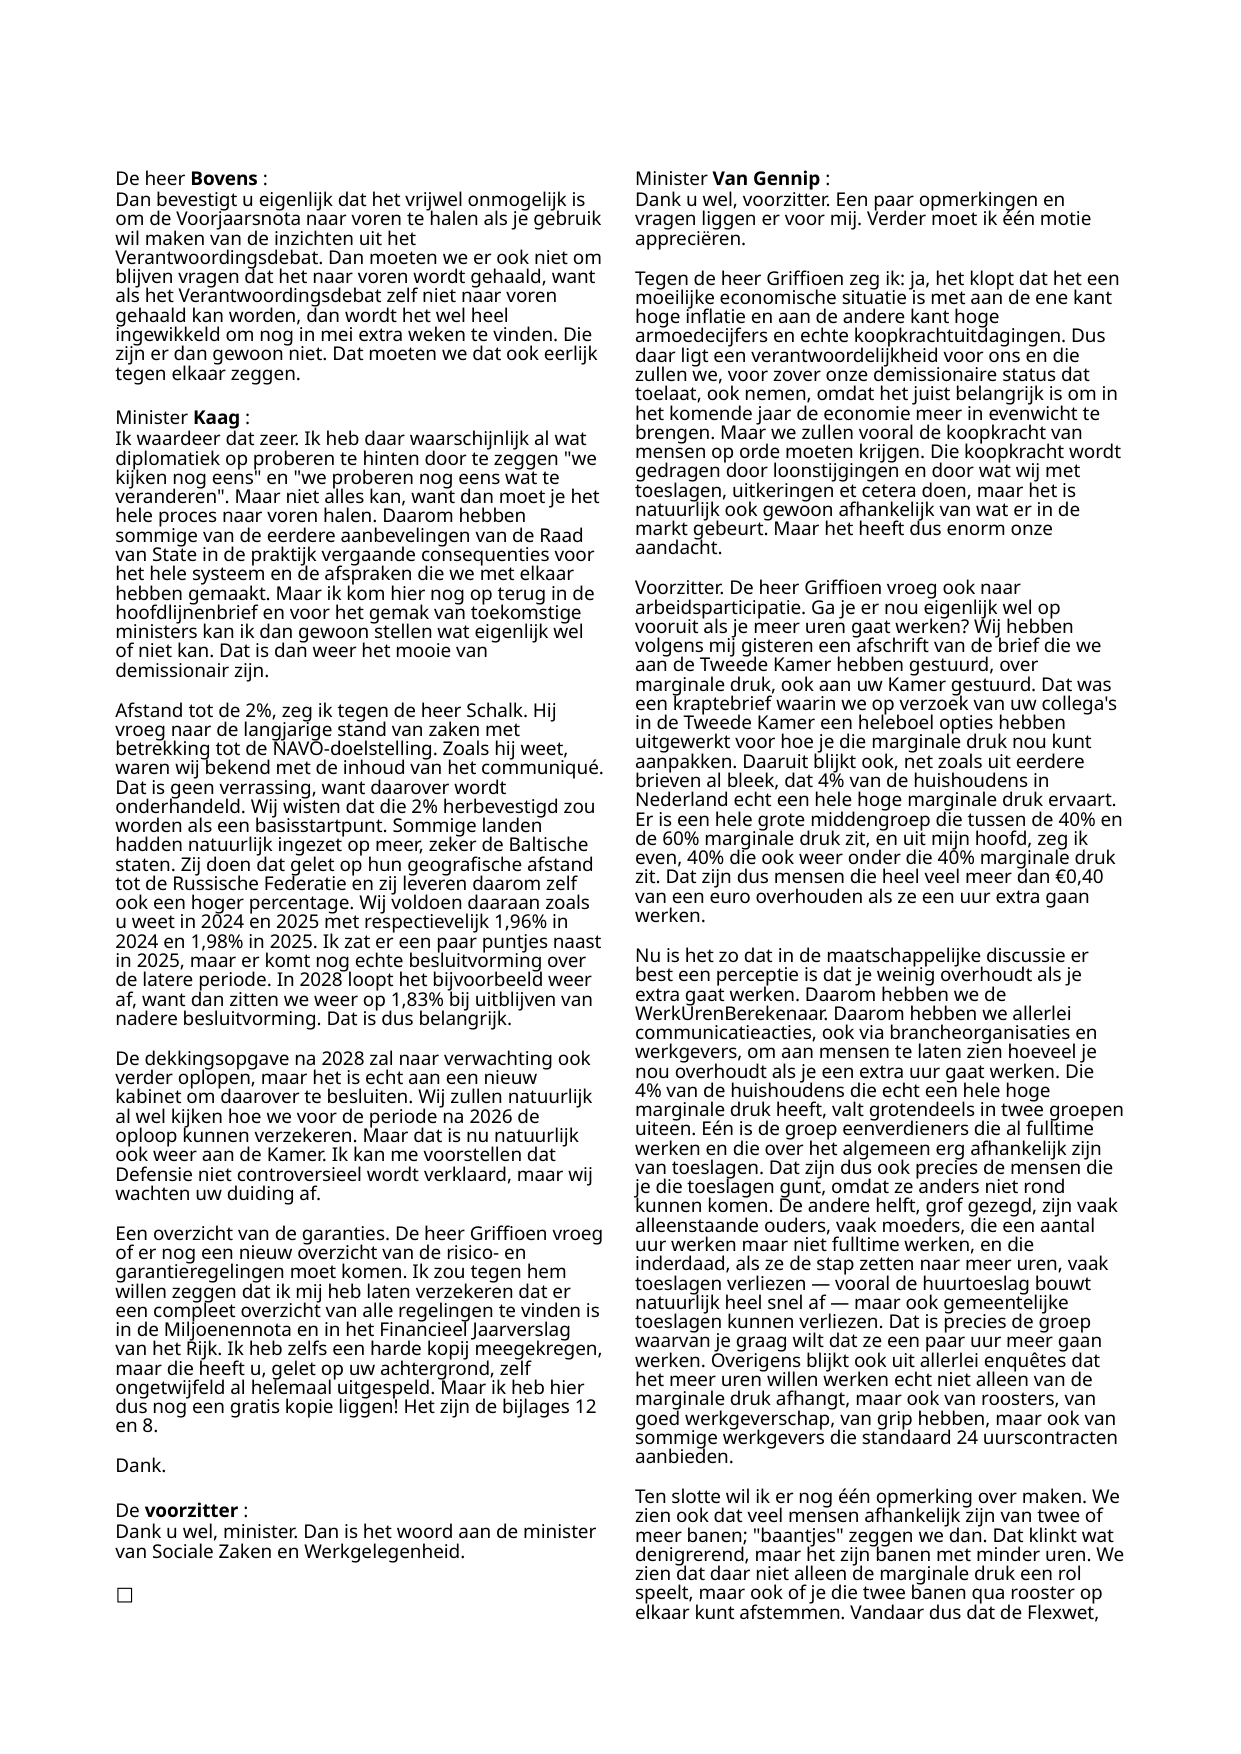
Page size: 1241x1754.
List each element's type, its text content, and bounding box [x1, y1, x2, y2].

text Ten slotte wil ik er nog één opmerking over maken. We zien ook dat veel mensen afhankelijk zijn van twee of meer banen; "baantjes" zeggen we dan. Dat klinkt wat denigrerend, maar het zijn banen met minder uren. We zien dat daar niet alleen de marginale druk een rol speelt, maar ook of je die twee banen qua rooster op elkaar kunt afstemmen. Vandaar dus dat de Flexwet, [635, 1488, 1125, 1623]
text Tegen de heer Griffioen zeg ik: ja, het klopt dat het een moeilijke economische situatie is met aan de ene kant hoge inflatie en aan de andere kant hoge armoedecijfers en echte koopkrachtuitdagingen. Dus daar ligt een verantwoordelijkheid voor ons en die zullen we, voor zover onze demissionaire status dat toelaat, ook nemen, omdat het juist belangrijk is om in het komende jaar de economie meer in evenwicht te brengen. Maar we zullen vooral de koopkracht van mensen op orde moeten krijgen. Die koopkracht wordt gedragen door loonstijgingen en door wat wij met toeslagen, uitkeringen et cetera doen, maar het is natuurlijk ook gewoon afhankelijk van wat er in de markt gebeurt. Maar het heeft dus enorm onze aandacht. [635, 269, 1125, 559]
text Afstand tot de 2%, zeg ik tegen de heer Schalk. Hij vroeg naar de langjarige stand van zaken met betrekking tot de NAVO-doelstelling. Zoals hij weet, waren wij bekend met de inhoud van het communiqué. Dat is geen verrassing, want daarover wordt onderhandeld. Wij wisten dat die 2% herbevestigd zou worden als een basisstartpunt. Sommige landen hadden natuurlijk ingezet op meer, zeker de Baltische staten. Zij doen dat gelet op hun geografische afstand tot de Russische Federatie en zij leveren daarom zelf ook een hoger percentage. Wij voldoen daaraan zoals u weet in 2024 en 2025 met respectievelijk 1,96% in 2024 en 1,98% in 2025. Ik zat er een paar puntjes naast in 2025, maar er komt nog echte besluitvorming over de latere periode. In 2028 loopt het bijvoorbeeld weer af, want dan zitten we weer op 1,83% bij uitblijven van nadere besluitvorming. Dat is dus belangrijk. [115, 702, 605, 1029]
text De heer Bovens : [115, 165, 605, 191]
text Dank. [115, 1457, 605, 1477]
text ⬜ [115, 1583, 605, 1608]
text De dekkingsopgave na 2028 zal naar verwachting ook verder oplopen, maar het is echt aan een nieuw kabinet om daarover te besluiten. Wij zullen natuurlijk al wel kijken hoe we voor de periode na 2026 de oploop kunnen verzekeren. Maar dat is nu natuurlijk ook weer aan de Kamer. Ik kan me voorstellen dat Defensie niet controversieel wordt verklaard, maar wij wachten uw duiding af. [115, 1050, 605, 1204]
text Nu is het zo dat in de maatschappelijke discussie er best een perceptie is dat je weinig overhoudt als je extra gaat werken. Daarom hebben we de WerkUrenBerekenaar. Daarom hebben we allerlei communicatieacties, ook via brancheorganisaties en werkgevers, om aan mensen te laten zien hoeveel je nou overhoudt als je een extra uur gaat werken. Die 4% van de huishoudens die echt een hele hoge marginale druk heeft, valt grotendeels in twee groepen uiteen. Eén is de groep eenverdieners die al fulltime werken en die over het algemeen erg afhankelijk zijn van toeslagen. Dat zijn dus ook precies de mensen die je die toeslagen gunt, omdat ze anders niet rond kunnen komen. De andere helft, grof gezegd, zijn vaak alleenstaande ouders, vaak moeders, die een aantal uur werken maar niet fulltime werken, en die inderdaad, als ze de stap zetten naar meer uren, vaak toeslagen verliezen — vooral de huurtoeslag bouwt natuurlijk heel snel af — maar ook gemeentelijke toeslagen kunnen verliezen. Dat is precies de groep waarvan je graag wilt dat ze een paar uur meer gaan werken. Overigens blijkt ook uit allerlei enquêtes dat het meer uren willen werken echt niet alleen van de marginale druk afhangt, maar ook van roosters, van goed werkgeverschap, van grip hebben, maar ook van sommige werkgevers die standaard 24 uurscontracten aanbieden. [635, 947, 1125, 1467]
text Ik waardeer dat zeer. Ik heb daar waarschijnlijk al wat diplomatiek op proberen te hinten door te zeggen "we kijken nog eens" en "we proberen nog eens wat te veranderen". Maar niet alles kan, want dan moet je het hele proces naar voren halen. Daarom hebben sommige van de eerdere aanbevelingen van de Raad van State in de praktijk vergaande consequenties voor het hele systeem en de afspraken die we met elkaar hebben gemaakt. Maar ik kom hier nog op terug in de hoofdlijnenbrief en voor het gemak van toekomstige ministers kan ik dan gewoon stellen wat eigenlijk wel of niet kan. Dat is dan weer het mooie van demissionair zijn. [115, 430, 605, 681]
text Minister Kaag : [115, 404, 605, 430]
text Een overzicht van de garanties. De heer Griffioen vroeg of er nog een nieuw overzicht van de risico- en garantieregelingen moet komen. Ik zou tegen hem willen zeggen dat ik mij heb laten verzekeren dat er een compleet overzicht van alle regelingen te vinden is in de Miljoenennota en in het Financieel Jaarverslag van het Rijk. Ik heb zelfs een harde kopij meegekregen, maar die heeft u, gelet op uw achtergrond, zelf ongetwijfeld al helemaal uitgespeld. Maar ik heb hier dus nog een gratis kopie liggen! Het zijn de bijlages 12 en 8. [115, 1225, 605, 1437]
text Voorzitter. De heer Griffioen vroeg ook naar arbeidsparticipatie. Ga je er nou eigenlijk wel op vooruit als je meer uren gaat werken? Wij hebben volgens mij gisteren een afschrift van de brief die we aan de Tweede Kamer hebben gestuurd, over marginale druk, ook aan uw Kamer gestuurd. Dat was een kraptebrief waarin we op verzoek van uw collega's in de Tweede Kamer een heleboel opties hebben uitgewerkt voor hoe je die marginale druk nou kunt aanpakken. Daaruit blijkt ook, net zoals uit eerdere brieven al bleek, dat 4% van de huishoudens in Nederland echt een hele hoge marginale druk ervaart. Er is een hele grote middengroep die tussen de 40% en de 60% marginale druk zit, en uit mijn hoofd, zeg ik even, 40% die ook weer onder die 40% marginale druk zit. Dat zijn dus mensen die heel veel meer dan €0,40 van een euro overhouden als ze een uur extra gaan werken. [635, 579, 1125, 926]
text De voorzitter : [115, 1498, 605, 1523]
text Minister Van Gennip : [635, 165, 1125, 191]
text Dan bevestigt u eigenlijk dat het vrijwel onmogelijk is om de Voorjaarsnota naar voren te halen als je gebruik wil maken van de inzichten uit het Verantwoordingsdebat. Dan moeten we er ook niet om blijven vragen dat het naar voren wordt gehaald, want als het Verantwoordingsdebat zelf niet naar voren gehaald kan worden, dan wordt het wel heel ingewikkeld om nog in mei extra weken te vinden. Die zijn er dan gewoon niet. Dat moeten we dat ook eerlijk tegen elkaar zeggen. [115, 191, 605, 384]
text Dank u wel, voorzitter. Een paar opmerkingen en vragen liggen er voor mij. Verder moet ik één motie appreciëren. [635, 191, 1125, 249]
text Dank u wel, minister. Dan is het woord aan de minister van Sociale Zaken en Werkgelegenheid. [115, 1523, 605, 1562]
